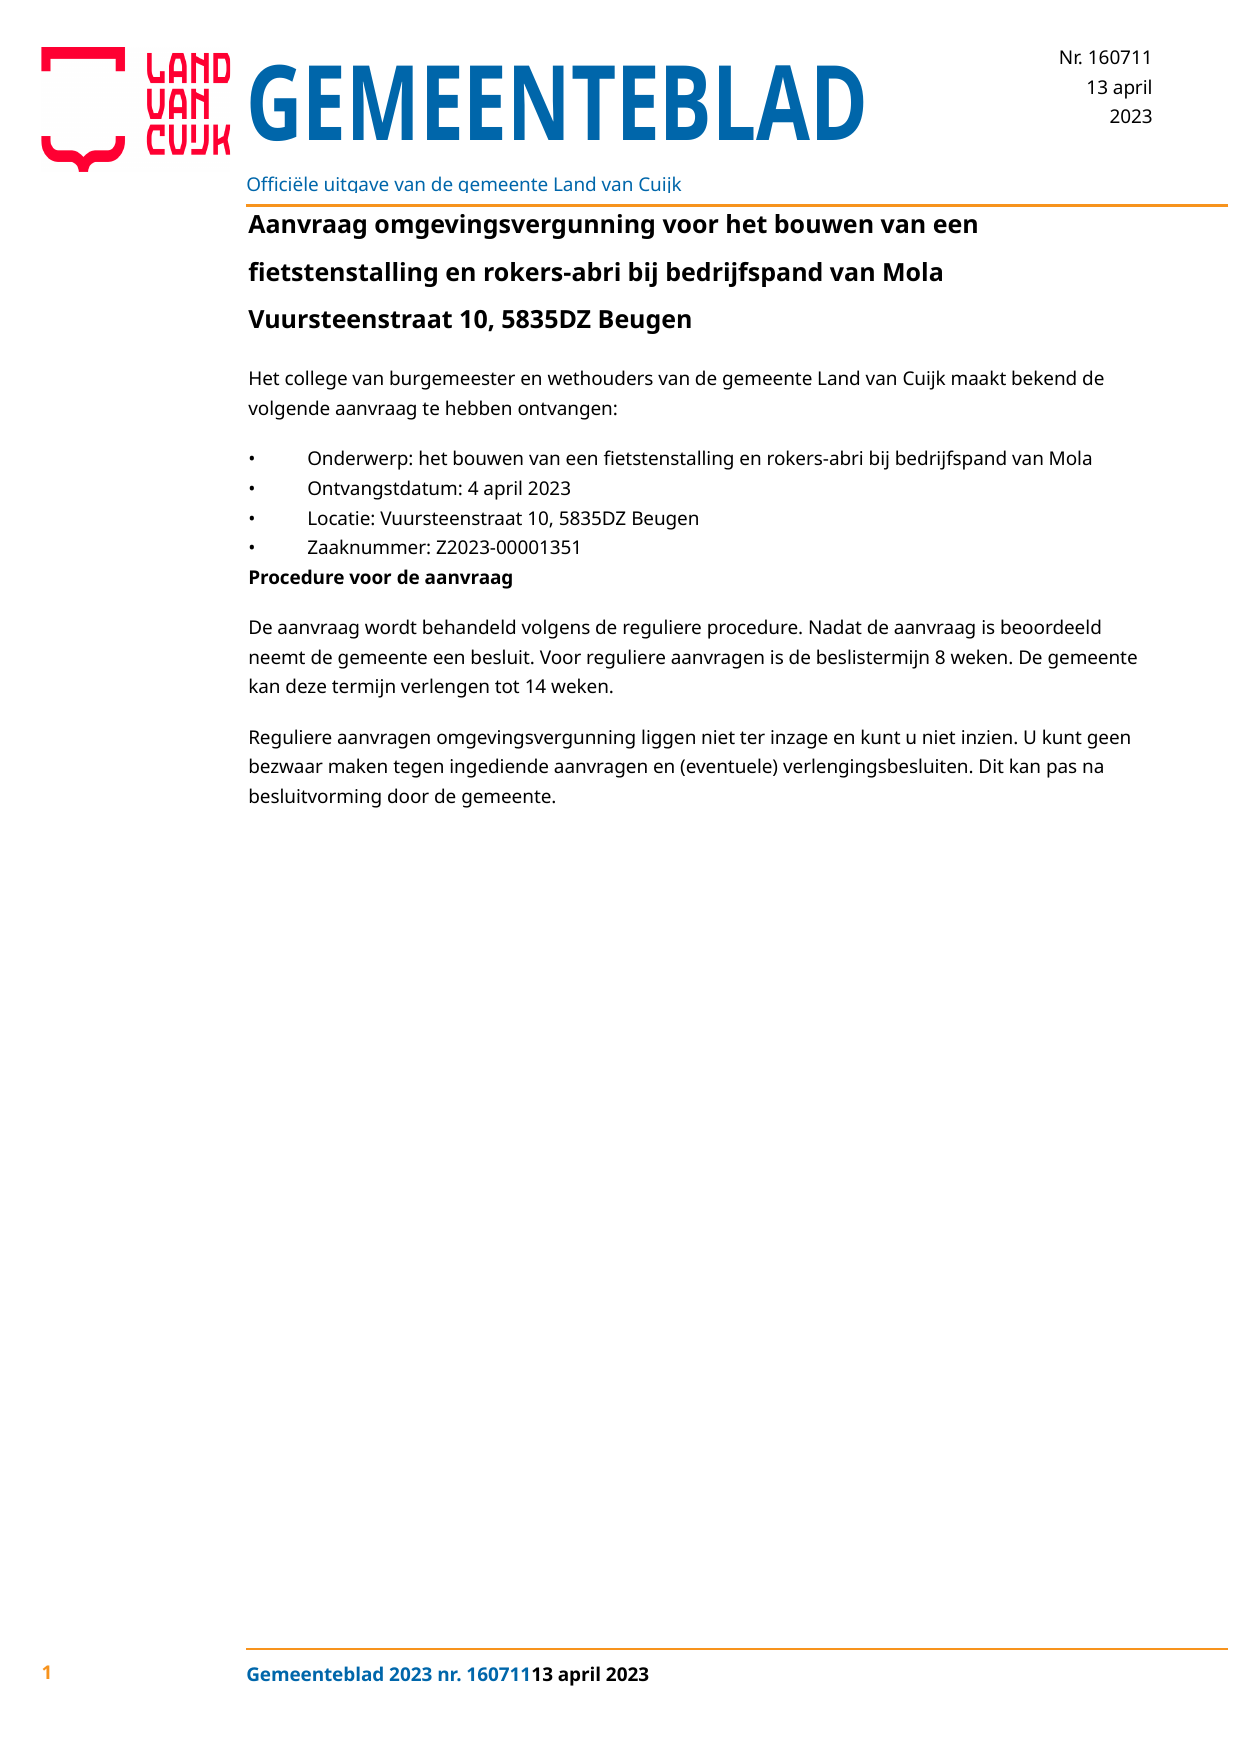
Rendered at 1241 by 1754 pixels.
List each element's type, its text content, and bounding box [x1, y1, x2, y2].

text Reguliere aanvragen omgevingsvergunning liggen niet ter inzage en kunt u niet inzien. U kunt geen bezwaar maken tegen ingediende aanvragen en (eventuele) verlengingsbesluiten. Dit kan pas na besluitvorming door de gemeente. [248, 724, 1152, 809]
list Onderwerp: het bouwen van een fietstenstalling en rokers-abri bij bedrijfspand van Mola [248, 446, 1152, 471]
text Het college van burgemeester en wethouders van de gemeente Land van Cuijk maakt bekend de volgende aanvraag te hebben ontvangen: [248, 366, 1152, 421]
list Ontvangstdatum: 4 april 2023 [248, 475, 1152, 501]
text De aanvraag wordt behandeld volgens de reguliere procedure. Nadat de aanvraag is beoordeeld neemt de gemeente een besluit. Voor reguliere aanvragen is de beslistermijn 8 weken. De gemeente kan deze termijn verlengen tot 14 weken. [248, 614, 1152, 699]
text Aanvraag omgevingsvergunning voor het bouwen van een fietstenstalling en rokers-abri bij bedrijfspand van Mola Vuursteenstraat 10, 5835DZ Beugen [248, 207, 1152, 336]
picture [41, 47, 231, 172]
list Locatie: Vuursteenstraat 10, 5835DZ Beugen [248, 505, 1152, 530]
list Zaaknummer: Z2023-00001351 [248, 534, 1152, 560]
text Procedure voor de aanvraag [248, 564, 1152, 589]
